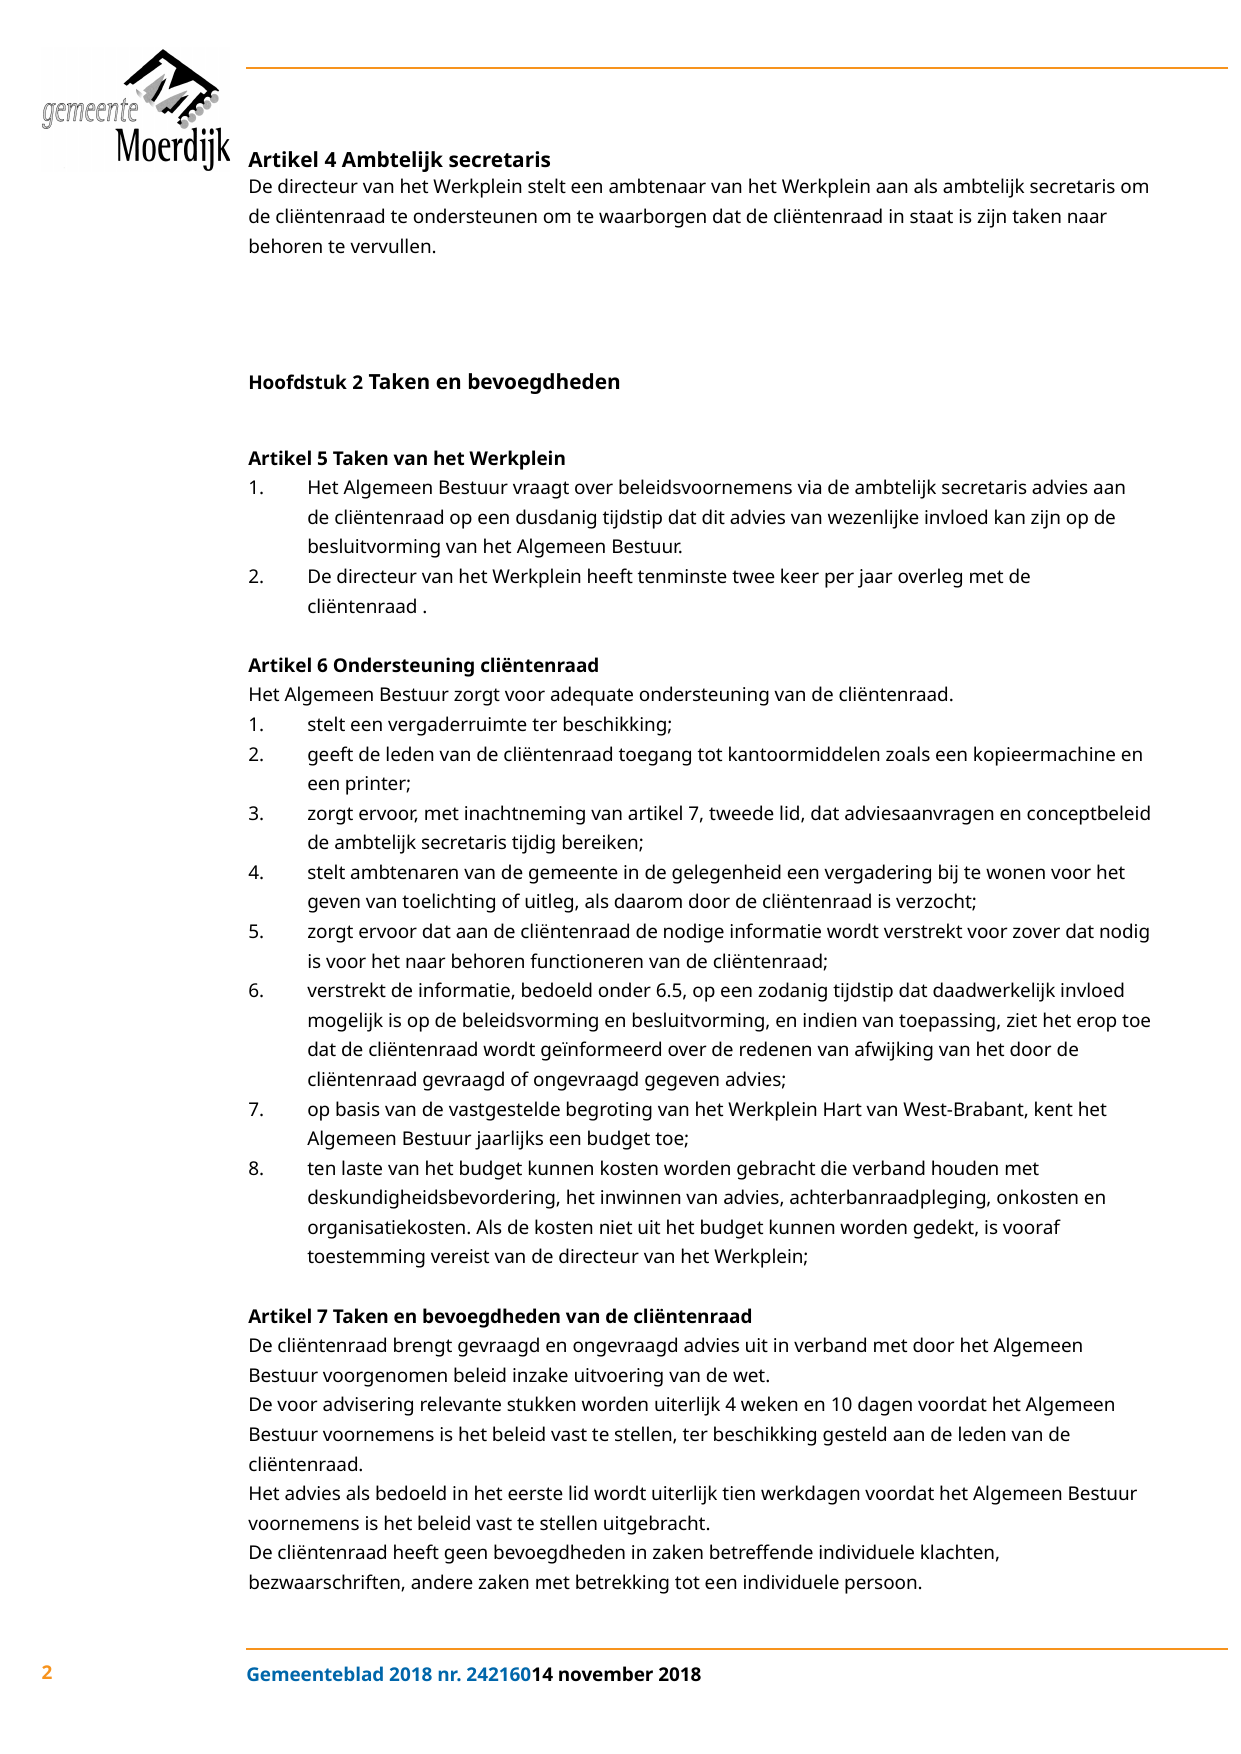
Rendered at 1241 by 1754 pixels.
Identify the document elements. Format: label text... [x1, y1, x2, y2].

list zorgt ervoor, met inachtneming van artikel 7, tweede lid, dat adviesaanvragen en conceptbeleid de ambtelijk secretaris tijdig bereiken; [248, 800, 1152, 855]
text Artikel 7 Taken en bevoegdheden van de cliëntenraad [248, 1303, 1152, 1328]
list zorgt ervoor dat aan de cliëntenraad de nodige informatie wordt verstrekt voor zover dat nodig is voor het naar behoren functioneren van de cliëntenraad; [248, 918, 1152, 973]
text Het advies als bedoeld in het eerste lid wordt uiterlijk tien werkdagen voordat het Algemeen Bestuur voornemens is het beleid vast te stellen uitgebracht. [248, 1480, 1152, 1536]
list ten laste van het budget kunnen kosten worden gebracht die verband houden met deskundigheidsbevordering, het inwinnen van advies, achterbanraadpleging, onkosten en organisatiekosten. Als de kosten niet uit het budget kunnen worden gedekt, is vooraf toestemming vereist van de directeur van het Werkplein; [248, 1155, 1152, 1269]
list stelt een vergaderruimte ter beschikking; [248, 711, 1152, 737]
text De directeur van het Werkplein stelt een ambtenaar van het Werkplein aan als ambtelijk secretaris om de cliëntenraad te ondersteunen om te waarborgen dat de cliëntenraad in staat is zijn taken naar behoren te vervullen. [248, 174, 1152, 258]
list geeft de leden van de cliëntenraad toegang tot kantoormiddelen zoals een kopieermachine en een printer; [248, 741, 1152, 796]
text Het Algemeen Bestuur zorgt voor adequate ondersteuning van de cliëntenraad. [248, 682, 1152, 707]
text Hoofdstuk 2 Taken en bevoegdheden [248, 367, 1152, 396]
list De directeur van het Werkplein heeft tenminste twee keer per jaar overleg met de cliëntenraad . [248, 563, 1152, 618]
text Artikel 4 Ambtelijk secretaris [248, 145, 1152, 174]
list verstrekt de informatie, bedoeld onder 6.5, op een zodanig tijdstip dat daadwerkelijk invloed mogelijk is op de beleidsvorming en besluitvorming, en indien van toepassing, ziet het erop toe dat de cliëntenraad wordt geïnformeerd over de redenen van afwijking van het door de cliëntenraad gevraagd of ongevraagd gegeven advies; [248, 977, 1152, 1092]
list op basis van de vastgestelde begroting van het Werkplein Hart van West-Brabant, kent het Algemeen Bestuur jaarlijks een budget toe; [248, 1096, 1152, 1151]
text De cliëntenraad brengt gevraagd en ongevraagd advies uit in verband met door het Algemeen Bestuur voorgenomen beleid inzake uitvoering van de wet. [248, 1332, 1152, 1388]
text Artikel 5 Taken van het Werkplein [248, 445, 1152, 471]
picture [41, 47, 231, 172]
text De cliëntenraad heeft geen bevoegdheden in zaken betreffende individuele klachten, bezwaarschriften, andere zaken met betrekking tot een individuele persoon. [248, 1539, 1152, 1595]
text Artikel 6 Ondersteuning cliëntenraad [248, 652, 1152, 678]
list Het Algemeen Bestuur vraagt over beleidsvoornemens via de ambtelijk secretaris advies aan de cliëntenraad op een dusdanig tijdstip dat dit advies van wezenlijke invloed kan zijn op de besluitvorming van het Algemeen Bestuur. [248, 474, 1152, 559]
text De voor advisering relevante stukken worden uiterlijk 4 weken en 10 dagen voordat het Algemeen Bestuur voornemens is het beleid vast te stellen, ter beschikking gesteld aan de leden van de cliëntenraad. [248, 1392, 1152, 1476]
list stelt ambtenaren van de gemeente in de gelegenheid een vergadering bij te wonen voor het geven van toelichting of uitleg, als daarom door de cliëntenraad is verzocht; [248, 859, 1152, 914]
